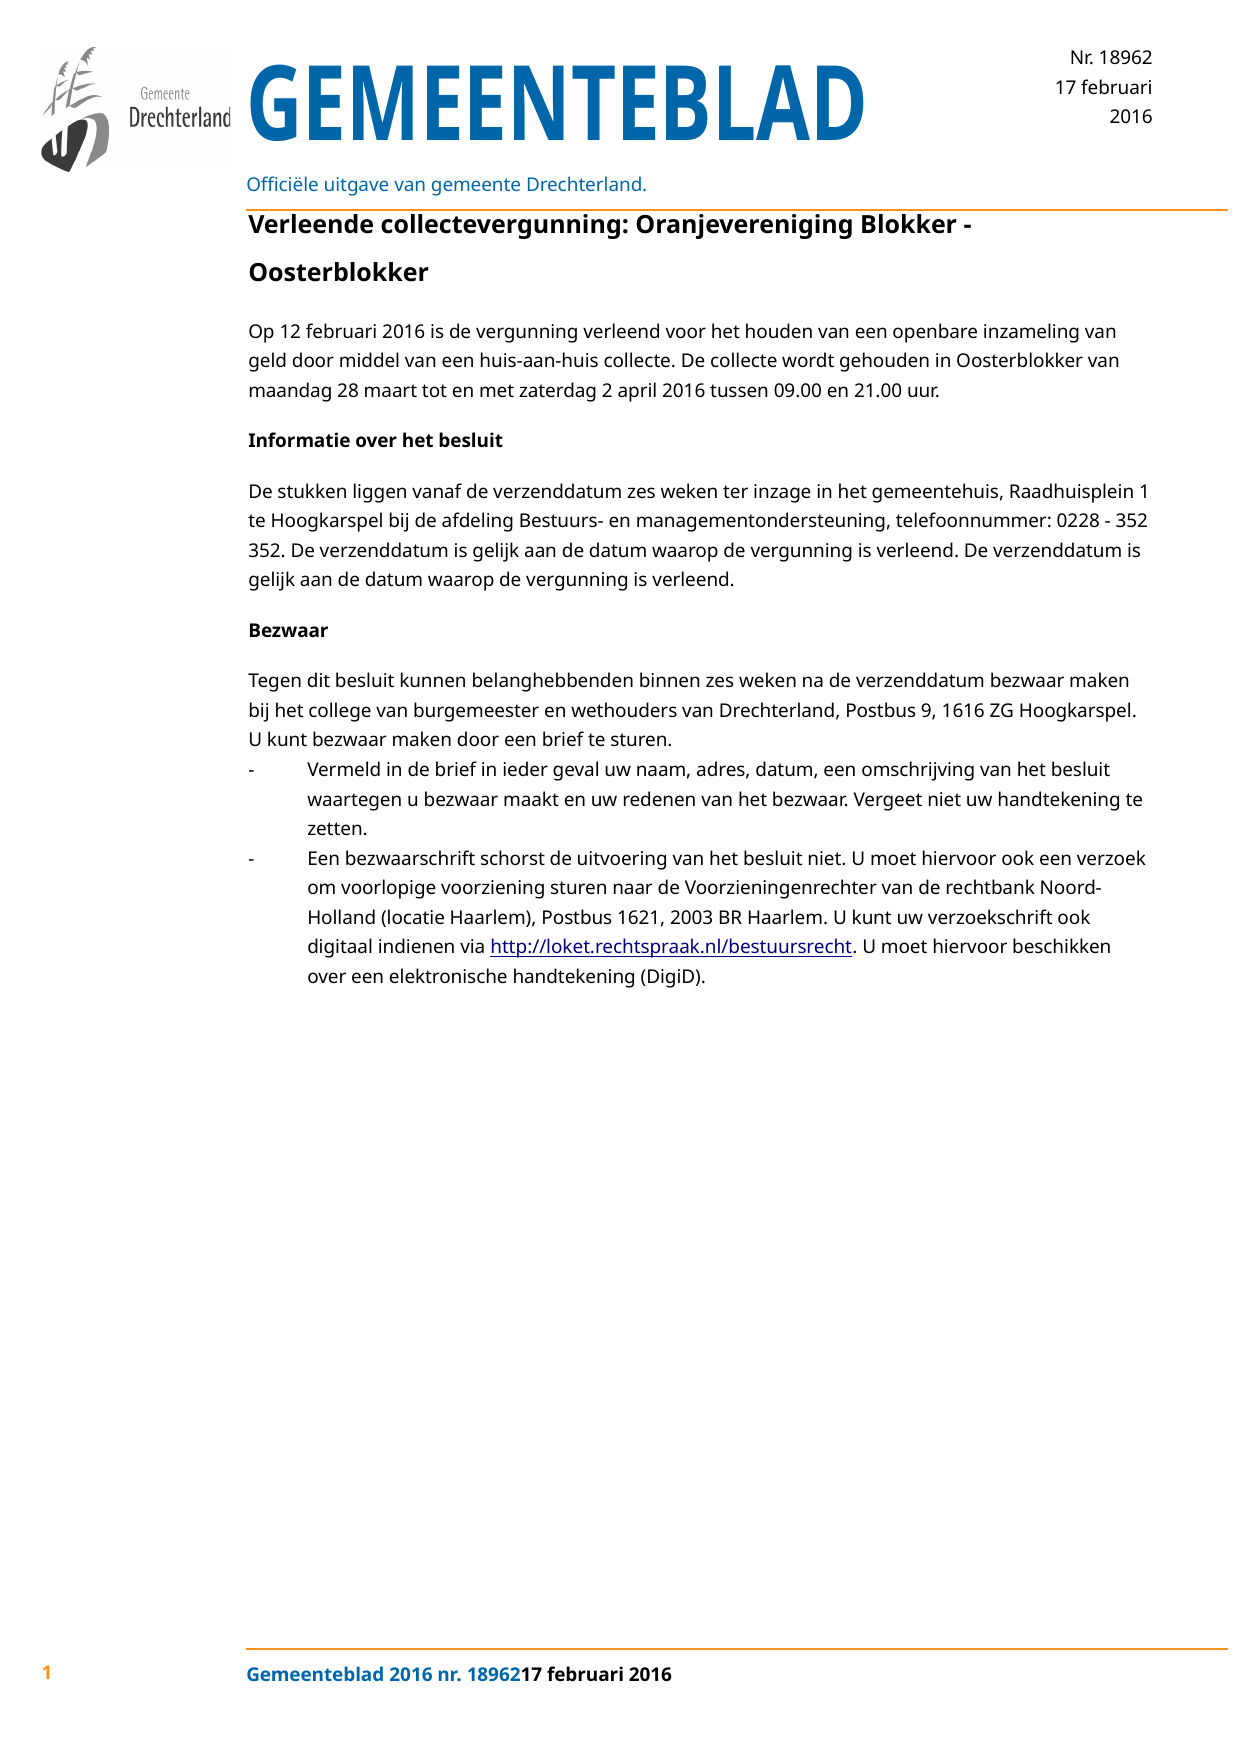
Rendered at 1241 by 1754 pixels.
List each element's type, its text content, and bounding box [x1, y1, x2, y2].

text De stukken liggen vanaf de verzenddatum zes weken ter inzage in het gemeentehuis, Raadhuisplein 1 te Hoogkarspel bij de afdeling Bestuurs- en managementondersteuning, telefoonnummer: 0228 - 352 352. De verzenddatum is gelijk aan de datum waarop de vergunning is verleend. De verzenddatum is gelijk aan de datum waarop de vergunning is verleend. [248, 478, 1152, 592]
text Verleende collectevergunning: Oranjevereniging Blokker - Oosterblokker [248, 211, 1152, 288]
list Vermeld in de brief in ieder geval uw naam, adres, datum, een omschrijving van het besluit waartegen u bezwaar maakt en uw redenen van het bezwaar. Vergeet niet uw handtekening te zetten. [248, 756, 1152, 841]
text Tegen dit besluit kunnen belanghebbenden binnen zes weken na de verzenddatum bezwaar maken bij het college van burgemeester en wethouders van Drechterland, Postbus 9, 1616 ZG Hoogkarspel. U kunt bezwaar maken door een brief te sturen. [248, 667, 1152, 752]
list Een bezwaarschrift schorst de uitvoering van het besluit niet. U moet hiervoor ook een verzoek om voorlopige voorziening sturen naar de Voorzieningenrechter van de rechtbank Noord-Holland (locatie Haarlem), Postbus 1621, 2003 BR Haarlem. U kunt uw verzoekschrift ook digitaal indienen via http://loket.rechtspraak.nl/bestuursrecht. U moet hiervoor beschikken over een elektronische handtekening (DigiD). [248, 845, 1152, 989]
text Bezwaar [248, 617, 1152, 643]
picture [41, 47, 231, 172]
text Op 12 februari 2016 is de vergunning verleend voor het houden van een openbare inzameling van geld door middel van een huis-aan-huis collecte. De collecte wordt gehouden in Oosterblokker van maandag 28 maart tot en met zaterdag 2 april 2016 tussen 09.00 en 21.00 uur. [248, 318, 1152, 403]
text Informatie over het besluit [248, 427, 1152, 453]
